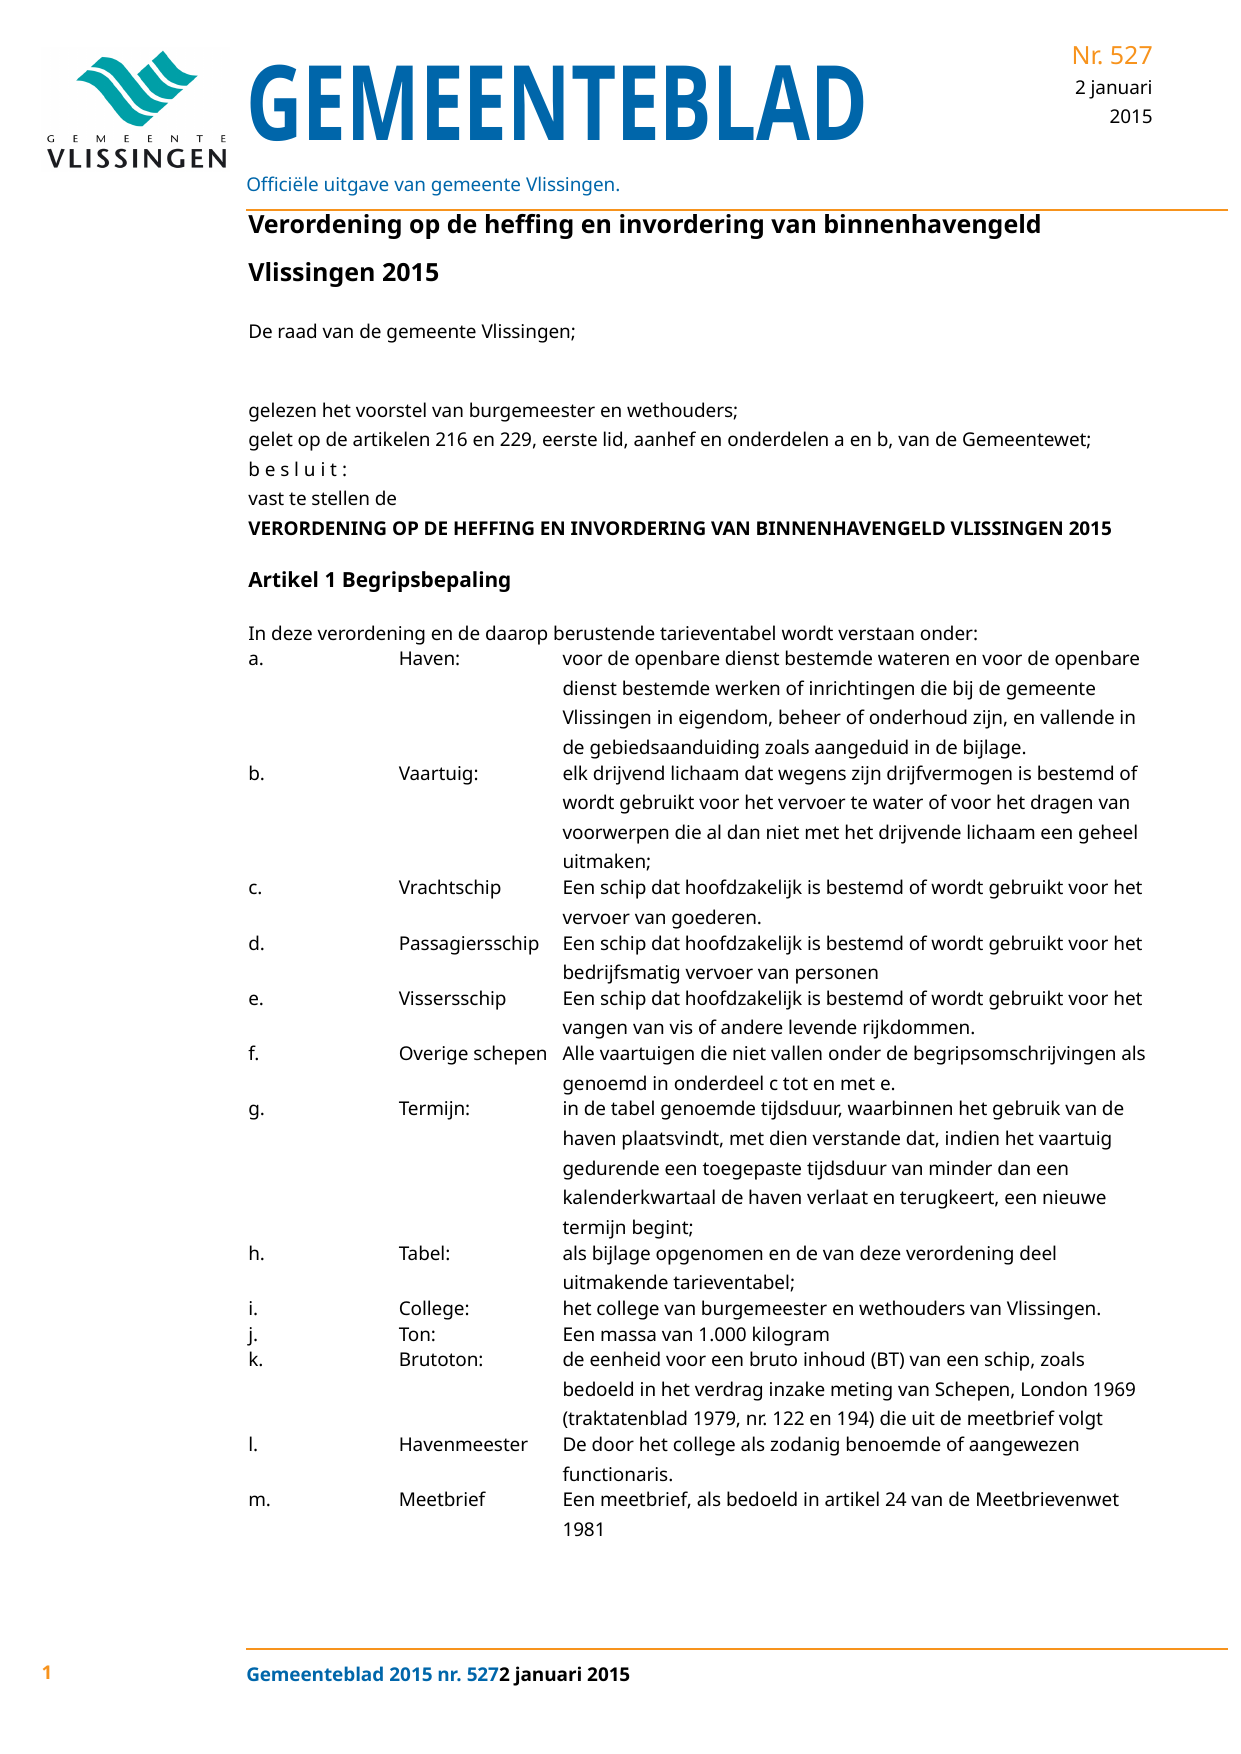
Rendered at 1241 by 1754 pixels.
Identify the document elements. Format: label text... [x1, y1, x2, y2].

table_cell Vissersschip [399, 985, 562, 1040]
text gelet op de artikelen 216 en 229, eerste lid, aanhef en onderdelen a en b, van de Gemeentewet; [248, 426, 1152, 452]
table_cell d. [248, 930, 398, 985]
picture [41, 47, 231, 172]
table_cell j. [248, 1321, 398, 1346]
table_cell g. [248, 1096, 398, 1240]
table_cell de eenheid voor een bruto inhoud (BT) van een schip, zoals bedoeld in het verdrag inzake meting van Schepen, London 1969 (traktatenblad 1979, nr. 122 en 194) die uit de meetbrief volgt [562, 1346, 1152, 1431]
table_cell Havenmeester [399, 1431, 562, 1487]
table_cell Haven: [399, 645, 562, 760]
table_cell Alle vaartuigen die niet vallen onder de begripsomschrijvingen als genoemd in onderdeel c tot en met e. [562, 1040, 1152, 1096]
text Verordening op de heffing en invordering van binnenhavengeld Vlissingen 2015 [248, 211, 1152, 288]
table_cell a. [248, 645, 398, 760]
table_cell in de tabel genoemde tijdsduur, waarbinnen het gebruik van de haven plaatsvindt, met dien verstande dat, indien het vaartuig gedurende een toegepaste tijdsduur van minder dan een kalenderkwartaal de haven verlaat en terugkeert, een nieuwe termijn begint; [562, 1096, 1152, 1240]
table_cell Een massa van 1.000 kilogram [562, 1321, 1152, 1346]
table_cell Een schip dat hoofdzakelijk is bestemd of wordt gebruikt voor het vangen van vis of andere levende rijkdommen. [562, 985, 1152, 1040]
table_cell Overige schepen [399, 1040, 562, 1096]
table_cell i. [248, 1295, 398, 1321]
text b e s l u i t : [248, 456, 1152, 482]
table_cell De door het college als zodanig benoemde of aangewezen functionaris. [562, 1431, 1152, 1487]
text VERORDENING OP DE HEFFING EN INVORDERING VAN BINNENHAVENGELD VLISSINGEN 2015 [248, 515, 1152, 541]
table_cell Vrachtschip [399, 874, 562, 930]
table_cell Termijn: [399, 1096, 562, 1240]
table_cell Vaartuig: [399, 760, 562, 874]
text De raad van de gemeente Vlissingen; [248, 318, 1152, 344]
table_cell c. [248, 874, 398, 930]
table_cell elk drijvend lichaam dat wegens zijn drijfvermogen is bestemd of wordt gebruikt voor het vervoer te water of voor het dragen van voorwerpen die al dan niet met het drijvende lichaam een geheel uitmaken; [562, 760, 1152, 874]
table_cell Meetbrief [399, 1487, 562, 1542]
table_cell voor de openbare dienst bestemde wateren en voor de openbare dienst bestemde werken of inrichtingen die bij de gemeente Vlissingen in eigendom, beheer of onderhoud zijn, en vallende in de gebiedsaanduiding zoals aangeduid in de bijlage. [562, 645, 1152, 760]
table_cell Passagiersschip [399, 930, 562, 985]
table_cell h. [248, 1240, 398, 1295]
table_cell m. [248, 1487, 398, 1542]
text vast te stellen de [248, 486, 1152, 511]
table_cell Een meetbrief, als bedoeld in artikel 24 van de Meetbrievenwet 1981 [562, 1487, 1152, 1542]
table_cell Brutoton: [399, 1346, 562, 1431]
table_cell Ton: [399, 1321, 562, 1346]
table_cell Een schip dat hoofdzakelijk is bestemd of wordt gebruikt voor het vervoer van goederen. [562, 874, 1152, 930]
table_cell Tabel: [399, 1240, 562, 1295]
table_cell b. [248, 760, 398, 874]
table_header In deze verordening en de daarop berustende tarieventabel wordt verstaan onder: [248, 620, 1001, 645]
table_cell k. [248, 1346, 398, 1431]
table_cell e. [248, 985, 398, 1040]
table_cell f. [248, 1040, 398, 1096]
table_cell het college van burgemeester en wethouders van Vlissingen. [562, 1295, 1152, 1321]
text gelezen het voorstel van burgemeester en wethouders; [248, 397, 1152, 422]
text Artikel 1 Begripsbepaling [248, 566, 1152, 594]
table_cell Een schip dat hoofdzakelijk is bestemd of wordt gebruikt voor het bedrijfsmatig vervoer van personen [562, 930, 1152, 985]
table_cell als bijlage opgenomen en de van deze verordening deel uitmakende tarieventabel; [562, 1240, 1152, 1295]
table_cell College: [399, 1295, 562, 1321]
table_cell l. [248, 1431, 398, 1487]
